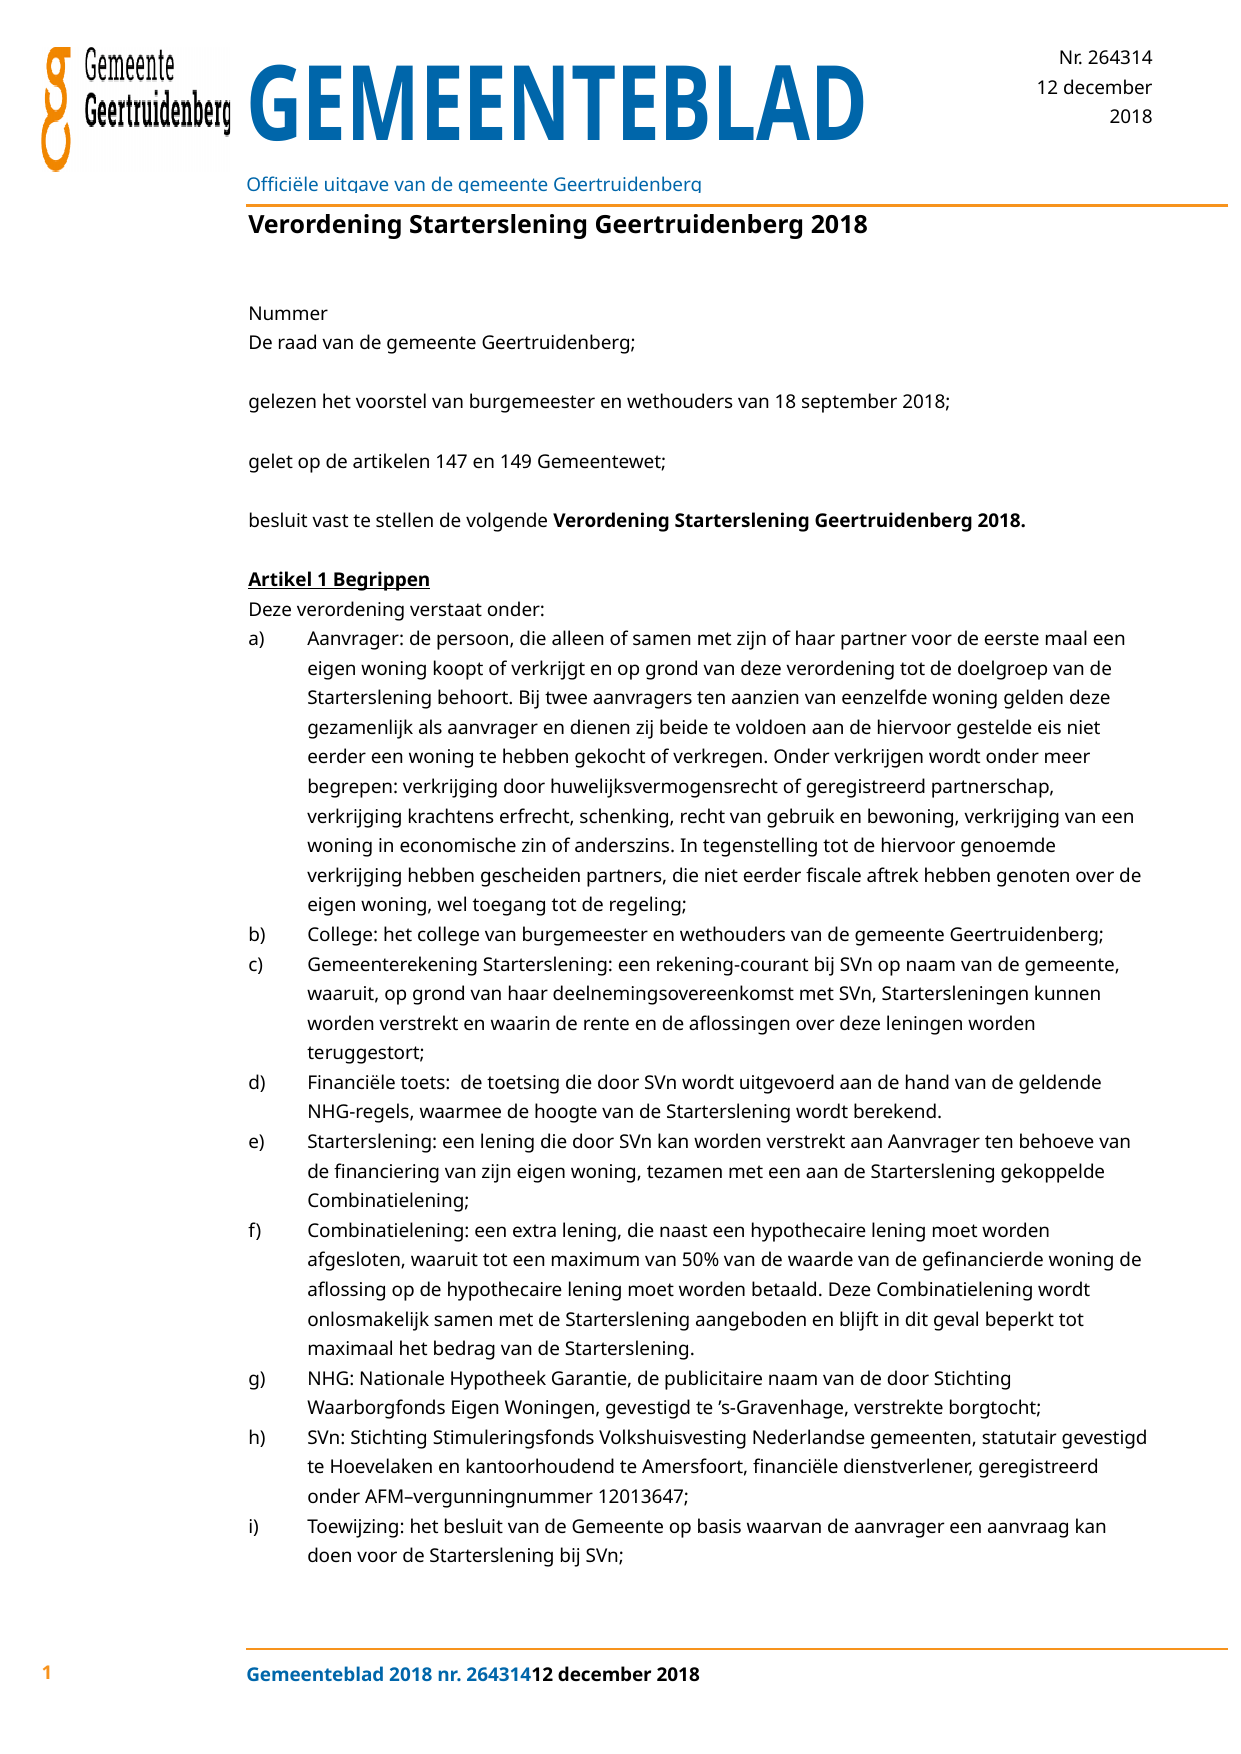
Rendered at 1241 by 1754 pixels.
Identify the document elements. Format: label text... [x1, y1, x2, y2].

list NHG: Nationale Hypotheek Garantie, de publicitaire naam van de door Stichting Waarborgfonds Eigen Woningen, gevestigd te ’s-Gravenhage, verstrekte borgtocht; [248, 1365, 1152, 1420]
text besluit vast te stellen de volgende Verordening Starterslening Geertruidenberg 2018. [248, 507, 1152, 533]
text Verordening Starterslening Geertruidenberg 2018 [248, 207, 1152, 241]
picture [41, 47, 231, 172]
list Aanvrager: de persoon, die alleen of samen met zijn of haar partner voor de eerste maal een eigen woning koopt of verkrijgt en op grond van deze verordening tot de doelgroep van de Starterslening behoort. Bij twee aanvragers ten aanzien van eenzelfde woning gelden deze gezamenlijk als aanvrager en dienen zij beide te voldoen aan de hiervoor gestelde eis niet eerder een woning te hebben gekocht of verkregen. Onder verkrijgen wordt onder meer begrepen: verkrijging door huwelijksvermogensrecht of geregistreerd partnerschap, verkrijging krachtens erfrecht, schenking, recht van gebruik en bewoning, verkrijging van een woning in economische zin of anderszins. In tegenstelling tot de hiervoor genoemde verkrijging hebben gescheiden partners, die niet eerder fiscale aftrek hebben genoten over de eigen woning, wel toegang tot de regeling; [248, 625, 1152, 917]
text De raad van de gemeente Geertruidenberg; [248, 329, 1152, 355]
list Combinatielening: een extra lening, die naast een hypothecaire lening moet worden afgesloten, waaruit tot een maximum van 50% van de waarde van de gefinancierde woning de aflossing op de hypothecaire lening moet worden betaald. Deze Combinatielening wordt onlosmakelijk samen met de Starterslening aangeboden en blijft in dit geval beperkt tot maximaal het bedrag van de Starterslening. [248, 1217, 1152, 1361]
text gelezen het voorstel van burgemeester en wethouders van 18 september 2018; [248, 389, 1152, 414]
list SVn: Stichting Stimuleringsfonds Volkshuisvesting Nederlandse gemeenten, statutair gevestigd te Hoevelaken en kantoorhoudend te Amersfoort, financiële dienstverlener, geregistreerd onder AFM–vergunningnummer 12013647; [248, 1424, 1152, 1509]
text Deze verordening verstaat onder: [248, 596, 1152, 621]
list Financiële toets: de toetsing die door SVn wordt uitgevoerd aan de hand van de geldende NHG-regels, waarmee de hoogte van de Starterslening wordt berekend. [248, 1069, 1152, 1124]
list Toewijzing: het besluit van de Gemeente op basis waarvan de aanvrager een aanvraag kan doen voor de Starterslening bij SVn; [248, 1513, 1152, 1568]
text gelet op de artikelen 147 en 149 Gemeentewet; [248, 448, 1152, 473]
list Starterslening: een lening die door SVn kan worden verstrekt aan Aanvrager ten behoeve van de financiering van zijn eigen woning, tezamen met een aan de Starterslening gekoppelde Combinatielening; [248, 1128, 1152, 1213]
list College: het college van burgemeester en wethouders van de gemeente Geertruidenberg; [248, 921, 1152, 947]
list Gemeenterekening Starterslening: een rekening-courant bij SVn op naam van de gemeente, waaruit, op grond van haar deelnemingsovereenkomst met SVn, Startersleningen kunnen worden verstrekt en waarin de rente en de aflossingen over deze leningen worden teruggestort; [248, 951, 1152, 1065]
text Nummer [248, 300, 1152, 326]
text Artikel 1 Begrippen [248, 566, 1152, 592]
